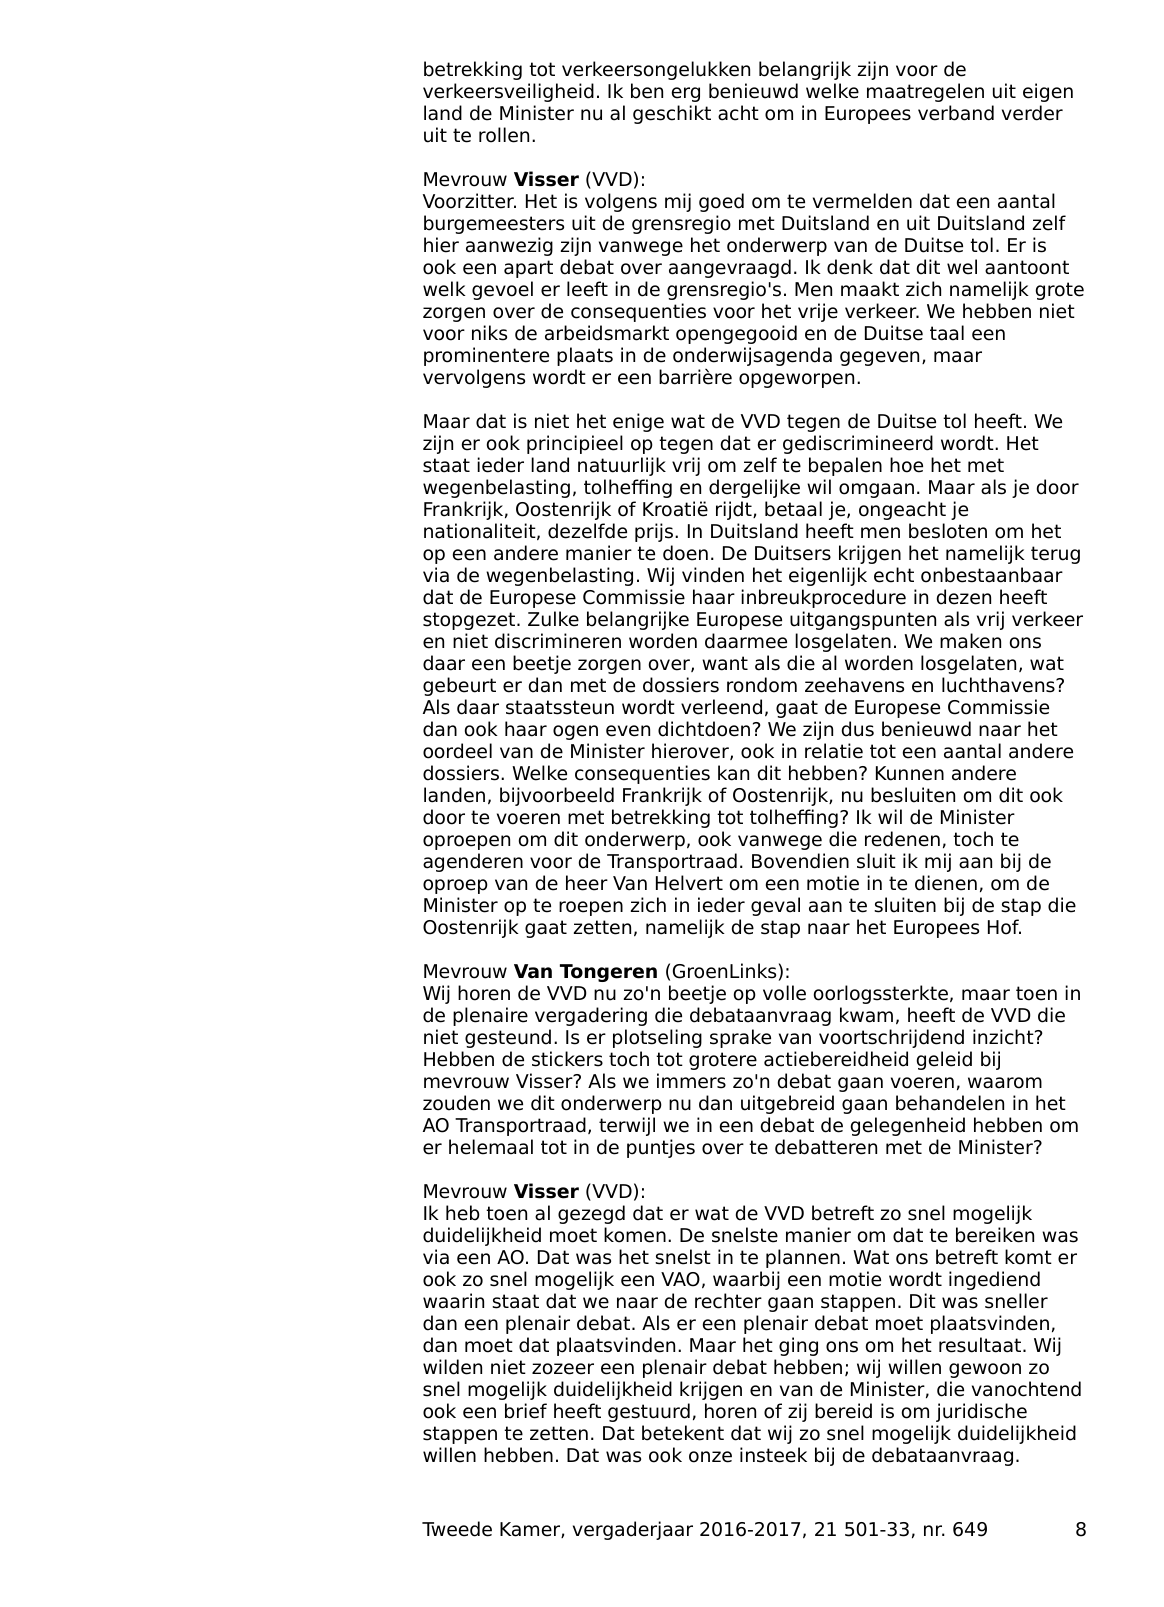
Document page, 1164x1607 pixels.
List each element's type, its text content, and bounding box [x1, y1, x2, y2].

text Mevrouw Visser (VVD): [422, 169, 1087, 191]
text Wij horen de VVD nu zo'n beetje op volle oorlogssterkte, maar toen in de plenaire vergadering die debataanvraag kwam, heeft de VVD die niet gesteund. Is er plotseling sprake van voortschrijdend inzicht? Hebben de stickers toch tot grotere actiebereidheid geleid bij mevrouw Visser? Als we immers zo'n debat gaan voeren, waarom zouden we dit onderwerp nu dan uitgebreid gaan behandelen in het AO Transportraad, terwijl we in een debat de gelegenheid hebben om er helemaal tot in de puntjes over te debatteren met de Minister? [422, 983, 1087, 1159]
text Mevrouw Visser (VVD): [422, 1181, 1087, 1203]
text Maar dat is niet het enige wat de VVD tegen de Duitse tol heeft. We zijn er ook principieel op tegen dat er gediscrimineerd wordt. Het staat ieder land natuurlijk vrij om zelf te bepalen hoe het met wegenbelasting, tolheffing en dergelijke wil omgaan. Maar als je door Frankrijk, Oostenrijk of Kroatië rijdt, betaal je, ongeacht je nationaliteit, dezelfde prijs. In Duitsland heeft men besloten om het op een andere manier te doen. De Duitsers krijgen het namelijk terug via de wegenbelasting. Wij vinden het eigenlijk echt onbestaanbaar dat de Europese Commissie haar inbreukprocedure in dezen heeft stopgezet. Zulke belangrijke Europese uitgangspunten als vrij verkeer en niet discrimineren worden daarmee losgelaten. We maken ons daar een beetje zorgen over, want als die al worden losgelaten, wat gebeurt er dan met de dossiers rondom zeehavens en luchthavens? Als daar staatssteun wordt verleend, gaat de Europese Commissie dan ook haar ogen even dichtdoen? We zijn dus benieuwd naar het oordeel van de Minister hierover, ook in relatie tot een aantal andere dossiers. Welke consequenties kan dit hebben? Kunnen andere landen, bijvoorbeeld Frankrijk of Oostenrijk, nu besluiten om dit ook door te voeren met betrekking tot tolheffing? Ik wil de Minister oproepen om dit onderwerp, ook vanwege die redenen, toch te agenderen voor de Transportraad. Bovendien sluit ik mij aan bij de oproep van de heer Van Helvert om een motie in te dienen, om de Minister op te roepen zich in ieder geval aan te sluiten bij de stap die Oostenrijk gaat zetten, namelijk de stap naar het Europees Hof. [422, 411, 1087, 939]
text betrekking tot verkeersongelukken belangrijk zijn voor de verkeersveiligheid. Ik ben erg benieuwd welke maatregelen uit eigen land de Minister nu al geschikt acht om in Europees verband verder uit te rollen. [422, 59, 1087, 147]
text Voorzitter. Het is volgens mij goed om te vermelden dat een aantal burgemeesters uit de grensregio met Duitsland en uit Duitsland zelf hier aanwezig zijn vanwege het onderwerp van de Duitse tol. Er is ook een apart debat over aangevraagd. Ik denk dat dit wel aantoont welk gevoel er leeft in de grensregio's. Men maakt zich namelijk grote zorgen over de consequenties voor het vrije verkeer. We hebben niet voor niks de arbeidsmarkt opengegooid en de Duitse taal een prominentere plaats in de onderwijsagenda gegeven, maar vervolgens wordt er een barrière opgeworpen. [422, 191, 1087, 389]
text Mevrouw Van Tongeren (GroenLinks): [422, 961, 1087, 983]
text Ik heb toen al gezegd dat er wat de VVD betreft zo snel mogelijk duidelijkheid moet komen. De snelste manier om dat te bereiken was via een AO. Dat was het snelst in te plannen. Wat ons betreft komt er ook zo snel mogelijk een VAO, waarbij een motie wordt ingediend waarin staat dat we naar de rechter gaan stappen. Dit was sneller dan een plenair debat. Als er een plenair debat moet plaatsvinden, dan moet dat plaatsvinden. Maar het ging ons om het resultaat. Wij wilden niet zozeer een plenair debat hebben; wij willen gewoon zo snel mogelijk duidelijkheid krijgen en van de Minister, die vanochtend ook een brief heeft gestuurd, horen of zij bereid is om juridische stappen te zetten. Dat betekent dat wij zo snel mogelijk duidelijkheid willen hebben. Dat was ook onze insteek bij de debataanvraag. [422, 1203, 1087, 1467]
